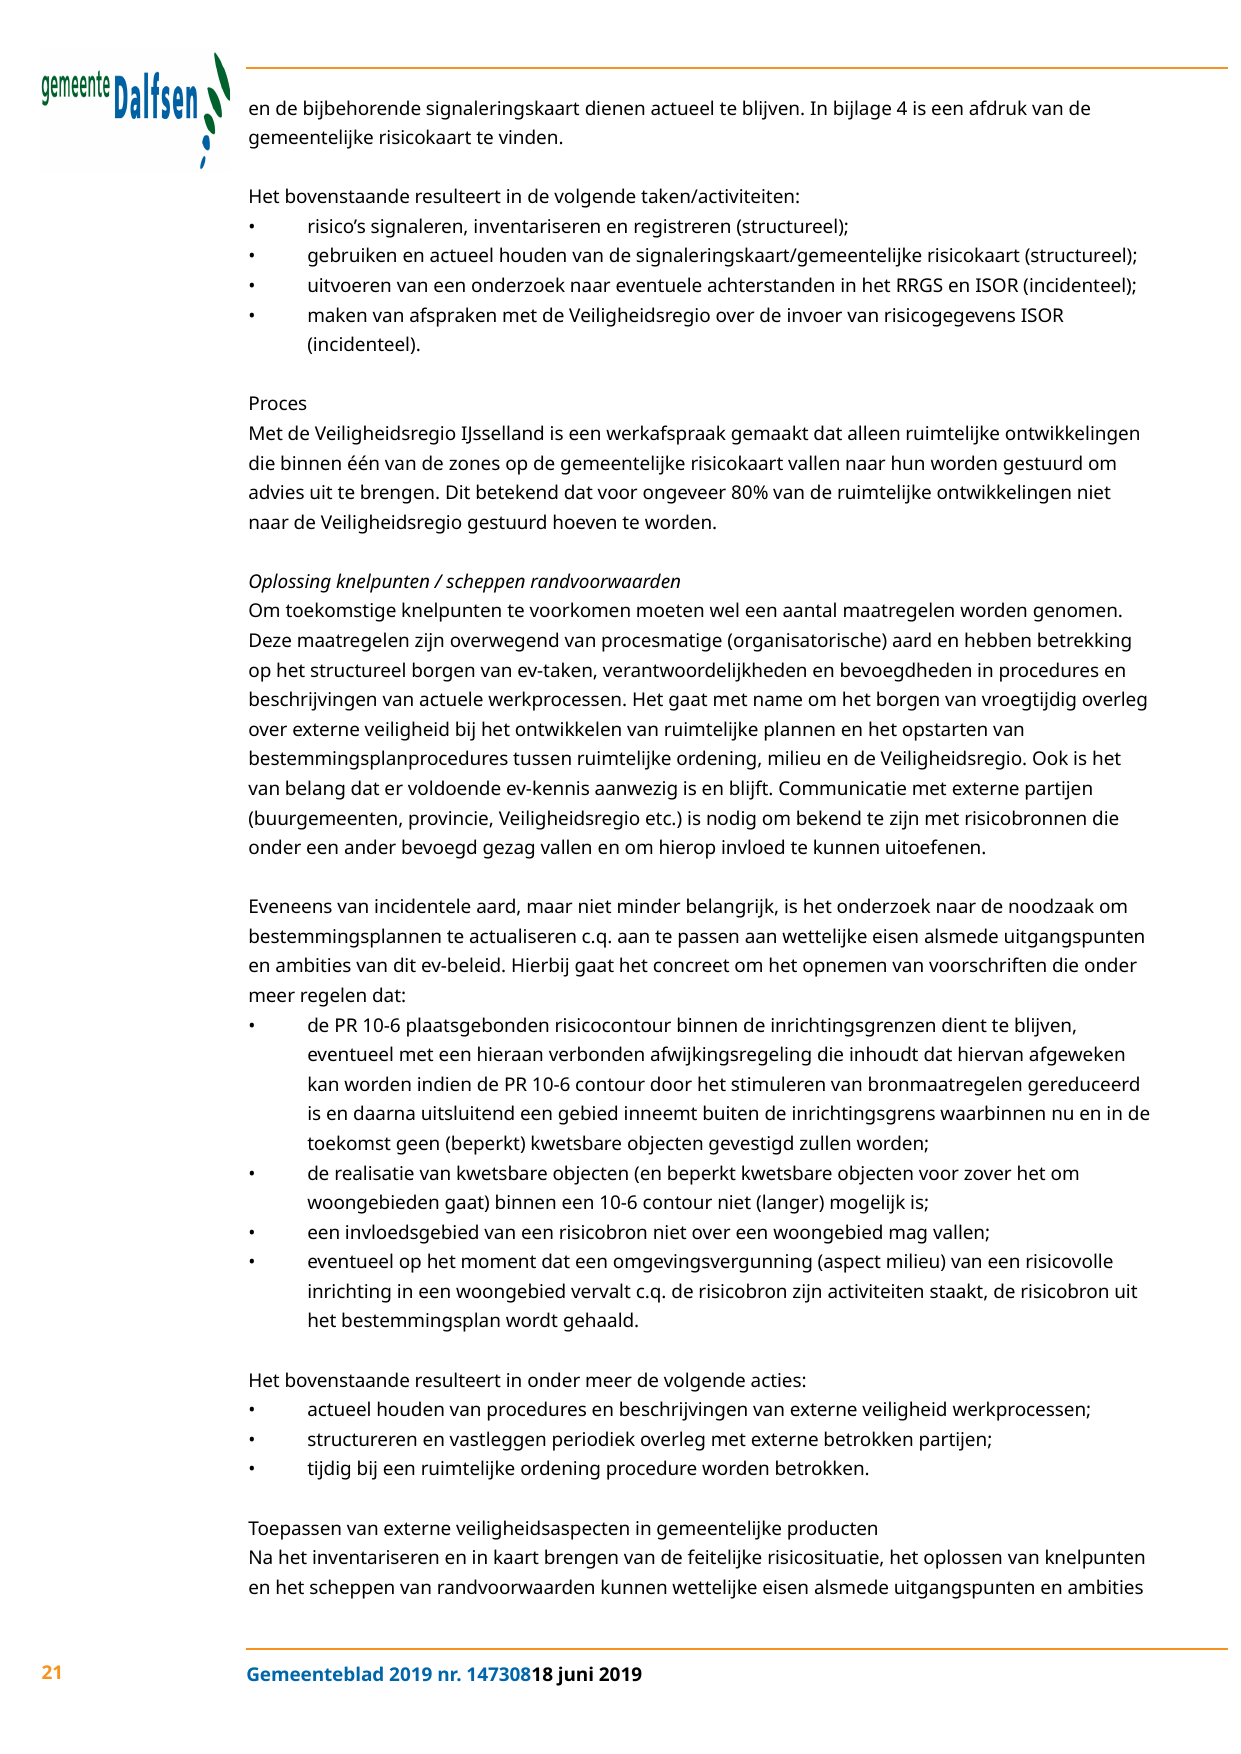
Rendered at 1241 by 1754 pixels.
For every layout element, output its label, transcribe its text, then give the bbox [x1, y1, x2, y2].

text Toepassen van externe veiligheidsaspecten in gemeentelijke producten [248, 1515, 1152, 1541]
text Oplossing knelpunten / scheppen randvoorwaarden [248, 568, 1152, 594]
list de PR 10-6 plaatsgebonden risicocontour binnen de inrichtingsgrenzen dient te blijven, eventueel met een hieraan verbonden afwijkingsregeling die inhoudt dat hiervan afgeweken kan worden indien de PR 10-6 contour door het stimuleren van bronmaatregelen gereduceerd is en daarna uitsluitend een gebied inneemt buiten de inrichtingsgrens waarbinnen nu en in de toekomst geen (beperkt) kwetsbare objecten gevestigd zullen worden; [248, 1012, 1152, 1156]
list een invloedsgebied van een risicobron niet over een woongebied mag vallen; [248, 1219, 1152, 1245]
list structureren en vastleggen periodiek overleg met externe betrokken partijen; [248, 1426, 1152, 1452]
list gebruiken en actueel houden van de signaleringskaart/gemeentelijke risicokaart (structureel); [248, 243, 1152, 268]
text Om toekomstige knelpunten te voorkomen moeten wel een aantal maatregelen worden genomen. Deze maatregelen zijn overwegend van procesmatige (organisatorische) aard en hebben betrekking op het structureel borgen van ev-taken, verantwoordelijkheden en bevoegdheden in procedures en beschrijvingen van actuele werkprocessen. Het gaat met name om het borgen van vroegtijdig overleg over externe veiligheid bij het ontwikkelen van ruimtelijke plannen en het opstarten van bestemmingsplanprocedures tussen ruimtelijke ordening, milieu en de Veiligheidsregio. Ook is het van belang dat er voldoende ev-kennis aanwezig is en blijft. Communicatie met externe partijen (buurgemeenten, provincie, Veiligheidsregio etc.) is nodig om bekend te zijn met risicobronnen die onder een ander bevoegd gezag vallen en om hierop invloed te kunnen uitoefenen. [248, 598, 1152, 860]
text Eveneens van incidentele aard, maar niet minder belangrijk, is het onderzoek naar de noodzaak om bestemmingsplannen te actualiseren c.q. aan te passen aan wettelijke eisen alsmede uitgangspunten en ambities van dit ev-beleid. Hierbij gaat het concreet om het opnemen van voorschriften die onder meer regelen dat: [248, 893, 1152, 1008]
list tijdig bij een ruimtelijke ordening procedure worden betrokken. [248, 1456, 1152, 1481]
list eventueel op het moment dat een omgevingsvergunning (aspect milieu) van een risicovolle inrichting in een woongebied vervalt c.q. de risicobron zijn activiteiten staakt, de risicobron uit het bestemmingsplan wordt gehaald. [248, 1248, 1152, 1333]
list actueel houden van procedures en beschrijvingen van externe veiligheid werkprocessen; [248, 1396, 1152, 1422]
list de realisatie van kwetsbare objecten (en beperkt kwetsbare objecten voor zover het om woongebieden gaat) binnen een 10-6 contour niet (langer) mogelijk is; [248, 1160, 1152, 1215]
text Met de Veiligheidsregio IJsselland is een werkafspraak gemaakt dat alleen ruimtelijke ontwikkelingen die binnen één van de zones op de gemeentelijke risicokaart vallen naar hun worden gestuurd om advies uit te brengen. Dit betekend dat voor ongeveer 80% van de ruimtelijke ontwikkelingen niet naar de Veiligheidsregio gestuurd hoeven te worden. [248, 420, 1152, 535]
text Het bovenstaande resulteert in de volgende taken/activiteiten: [248, 183, 1152, 209]
text en de bijbehorende signaleringskaart dienen actueel te blijven. In bijlage 4 is een afdruk van de gemeentelijke risicokaart te vinden. [248, 95, 1152, 150]
text Het bovenstaande resulteert in onder meer de volgende acties: [248, 1367, 1152, 1393]
list risico’s signaleren, inventariseren en registreren (structureel); [248, 213, 1152, 239]
text Na het inventariseren en in kaart brengen van de feitelijke risicosituatie, het oplossen van knelpunten en het scheppen van randvoorwaarden kunnen wettelijke eisen alsmede uitgangspunten en ambities [248, 1544, 1152, 1600]
picture [41, 47, 231, 172]
list uitvoeren van een onderzoek naar eventuele achterstanden in het RRGS en ISOR (incidenteel); [248, 272, 1152, 298]
text Proces [248, 391, 1152, 416]
list maken van afspraken met de Veiligheidsregio over de invoer van risicogegevens ISOR (incidenteel). [248, 302, 1152, 357]
